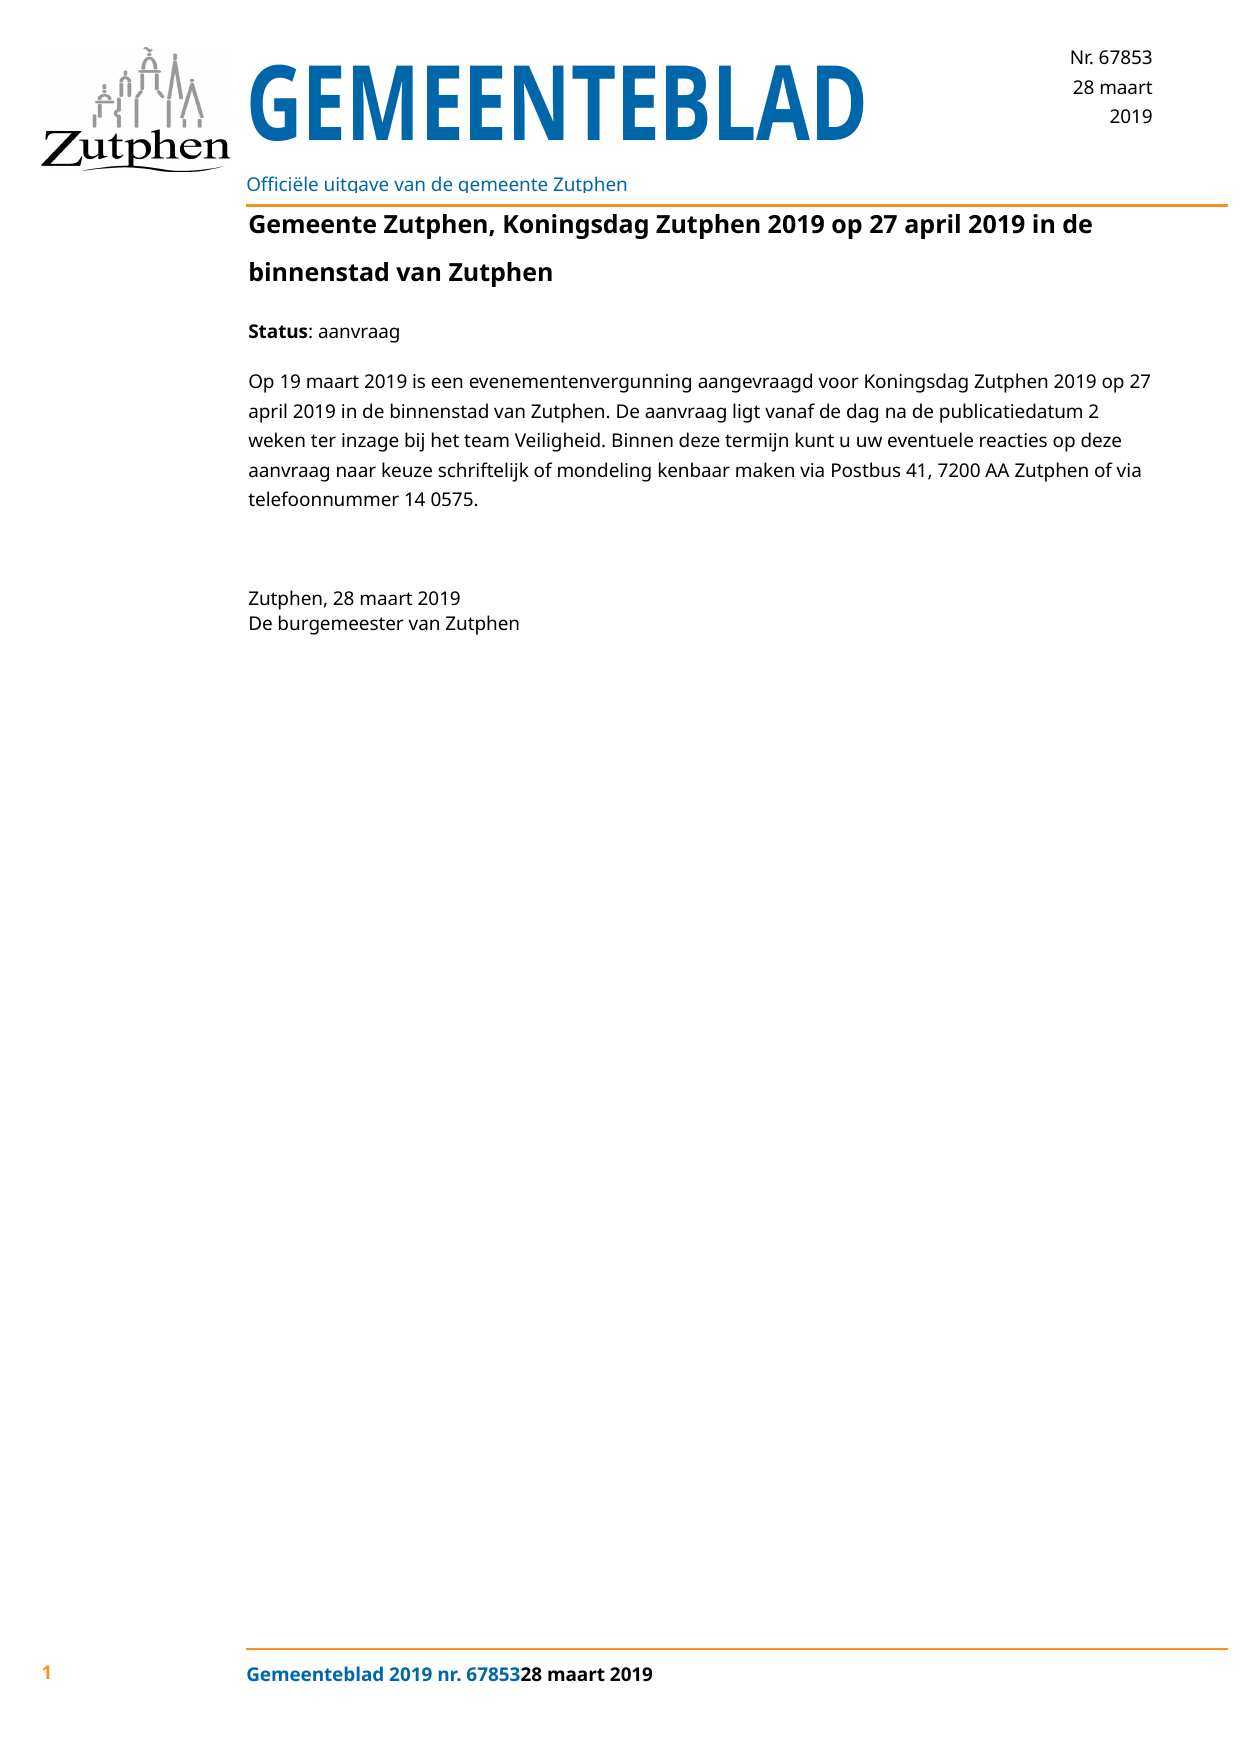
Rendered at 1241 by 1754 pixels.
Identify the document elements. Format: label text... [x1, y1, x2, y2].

text Status: aanvraag [248, 318, 1152, 344]
picture [41, 47, 231, 172]
text Zutphen, 28 maart 2019 [248, 585, 1152, 611]
text Gemeente Zutphen, Koningsdag Zutphen 2019 op 27 april 2019 in de binnenstad van Zutphen [248, 207, 1152, 288]
text Op 19 maart 2019 is een evenementenvergunning aangevraagd voor Koningsdag Zutphen 2019 op 27 april 2019 in de binnenstad van Zutphen. De aanvraag ligt vanaf de dag na de publicatiedatum 2 weken ter inzage bij het team Veiligheid. Binnen deze termijn kunt u uw eventuele reacties op deze aanvraag naar keuze schriftelijk of mondeling kenbaar maken via Postbus 41, 7200 AA Zutphen of via telefoonnummer 14 0575. [248, 368, 1152, 512]
text De burgemeester van Zutphen [248, 611, 1152, 636]
